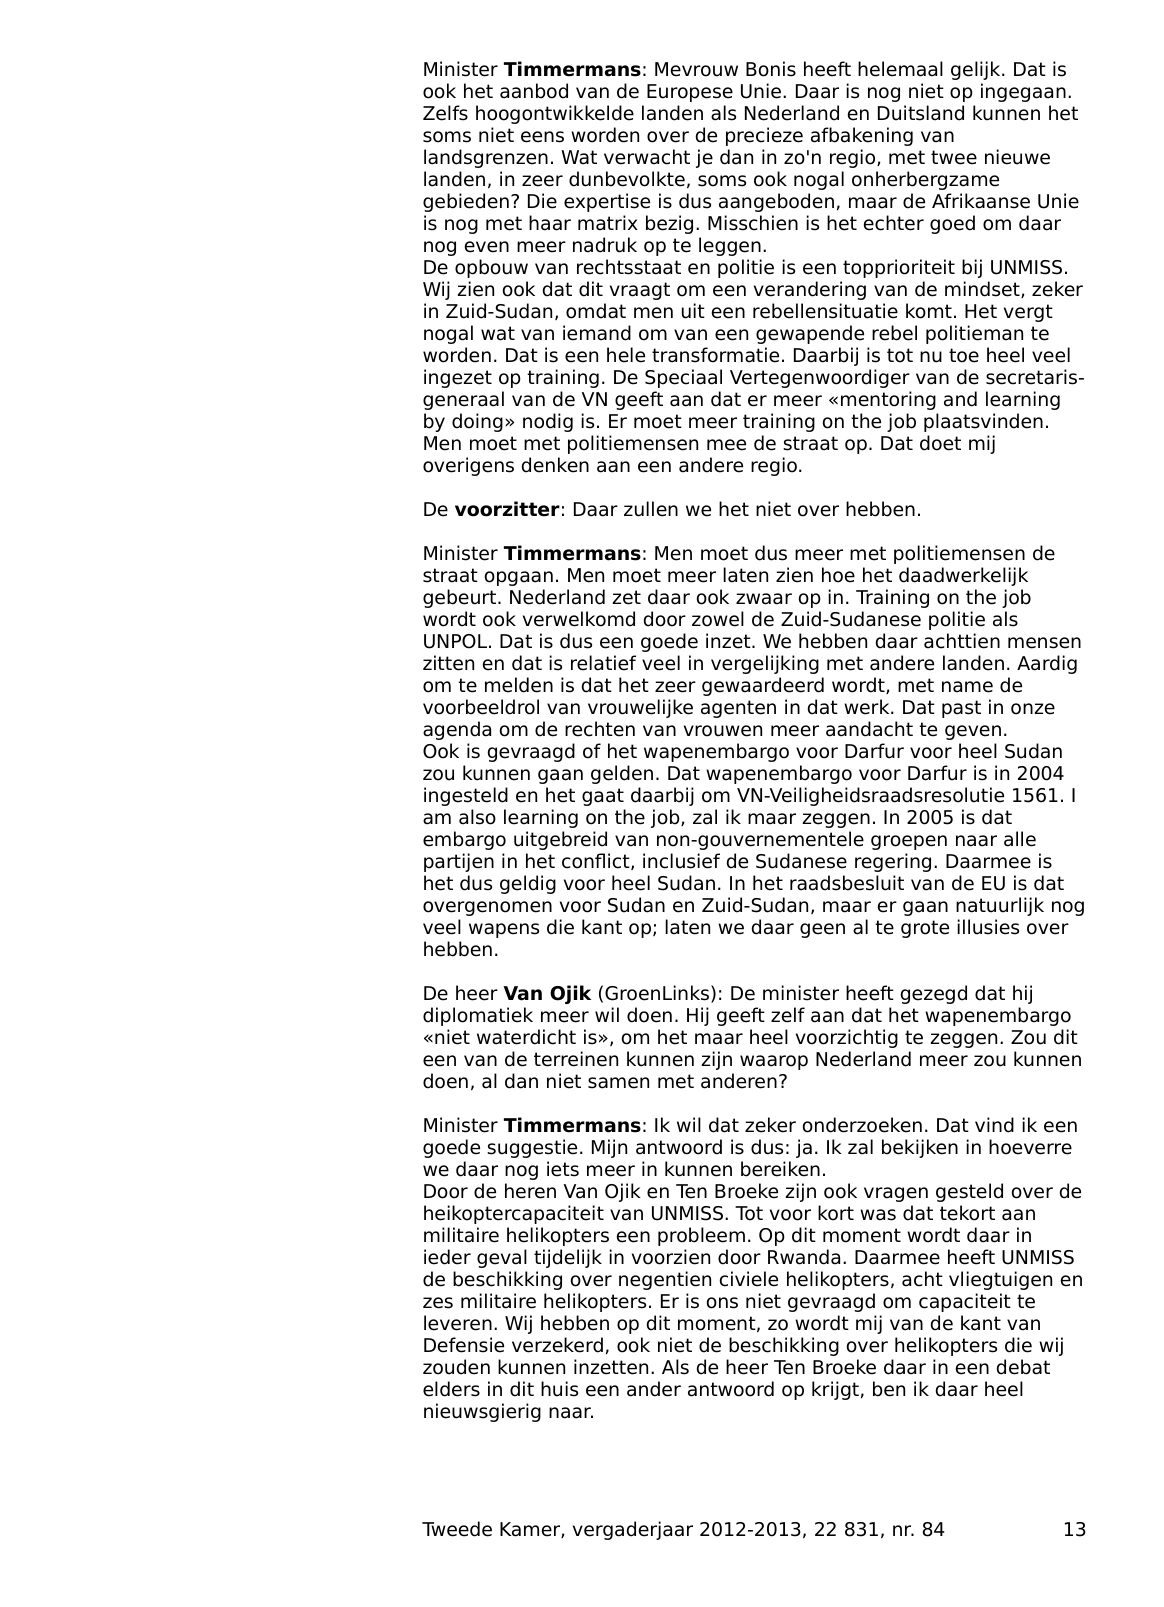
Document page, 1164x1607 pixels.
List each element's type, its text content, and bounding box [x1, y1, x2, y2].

text Ook is gevraagd of het wapenembargo voor Darfur voor heel Sudan zou kunnen gaan gelden. Dat wapenembargo voor Darfur is in 2004 ingesteld en het gaat daarbij om VN-Veiligheidsraadsresolutie 1561. I am also learning on the job, zal ik maar zeggen. In 2005 is dat embargo uitgebreid van non-gouvernementele groepen naar alle partijen in het conflict, inclusief de Sudanese regering. Daarmee is het dus geldig voor heel Sudan. In het raadsbesluit van de EU is dat overgenomen voor Sudan en Zuid-Sudan, maar er gaan natuurlijk nog veel wapens die kant op; laten we daar geen al te grote illusies over hebben. [422, 741, 1087, 961]
text De voorzitter: Daar zullen we het niet over hebben. [422, 499, 1087, 521]
text Minister Timmermans: Ik wil dat zeker onderzoeken. Dat vind ik een goede suggestie. Mijn antwoord is dus: ja. Ik zal bekijken in hoeverre we daar nog iets meer in kunnen bereiken. [422, 1115, 1087, 1181]
text Door de heren Van Ojik en Ten Broeke zijn ook vragen gesteld over de heikoptercapaciteit van UNMISS. Tot voor kort was dat tekort aan militaire helikopters een probleem. Op dit moment wordt daar in ieder geval tijdelijk in voorzien door Rwanda. Daarmee heeft UNMISS de beschikking over negentien civiele helikopters, acht vliegtuigen en zes militaire helikopters. Er is ons niet gevraagd om capaciteit te leveren. Wij hebben op dit moment, zo wordt mij van de kant van Defensie verzekerd, ook niet de beschikking over helikopters die wij zouden kunnen inzetten. Als de heer Ten Broeke daar in een debat elders in dit huis een ander antwoord op krijgt, ben ik daar heel nieuwsgierig naar. [422, 1181, 1087, 1423]
text De opbouw van rechtsstaat en politie is een topprioriteit bij UNMISS. Wij zien ook dat dit vraagt om een verandering van de mindset, zeker in Zuid-Sudan, omdat men uit een rebellensituatie komt. Het vergt nogal wat van iemand om van een gewapende rebel politieman te worden. Dat is een hele transformatie. Daarbij is tot nu toe heel veel ingezet op training. De Speciaal Vertegenwoordiger van de secretaris-generaal van de VN geeft aan dat er meer «mentoring and learning by doing» nodig is. Er moet meer training on the job plaatsvinden. Men moet met politiemensen mee de straat op. Dat doet mij overigens denken aan een andere regio. [422, 257, 1087, 477]
text Minister Timmermans: Men moet dus meer met politiemensen de straat opgaan. Men moet meer laten zien hoe het daadwerkelijk gebeurt. Nederland zet daar ook zwaar op in. Training on the job wordt ook verwelkomd door zowel de Zuid-Sudanese politie als UNPOL. Dat is dus een goede inzet. We hebben daar achttien mensen zitten en dat is relatief veel in vergelijking met andere landen. Aardig om te melden is dat het zeer gewaardeerd wordt, met name de voorbeeldrol van vrouwelijke agenten in dat werk. Dat past in onze agenda om de rechten van vrouwen meer aandacht te geven. [422, 543, 1087, 741]
text Minister Timmermans: Mevrouw Bonis heeft helemaal gelijk. Dat is ook het aanbod van de Europese Unie. Daar is nog niet op ingegaan. Zelfs hoogontwikkelde landen als Nederland en Duitsland kunnen het soms niet eens worden over de precieze afbakening van landsgrenzen. Wat verwacht je dan in zo'n regio, met twee nieuwe landen, in zeer dunbevolkte, soms ook nogal onherbergzame gebieden? Die expertise is dus aangeboden, maar de Afrikaanse Unie is nog met haar matrix bezig. Misschien is het echter goed om daar nog even meer nadruk op te leggen. [422, 59, 1087, 257]
text De heer Van Ojik (GroenLinks): De minister heeft gezegd dat hij diplomatiek meer wil doen. Hij geeft zelf aan dat het wapenembargo «niet waterdicht is», om het maar heel voorzichtig te zeggen. Zou dit een van de terreinen kunnen zijn waarop Nederland meer zou kunnen doen, al dan niet samen met anderen? [422, 983, 1087, 1093]
